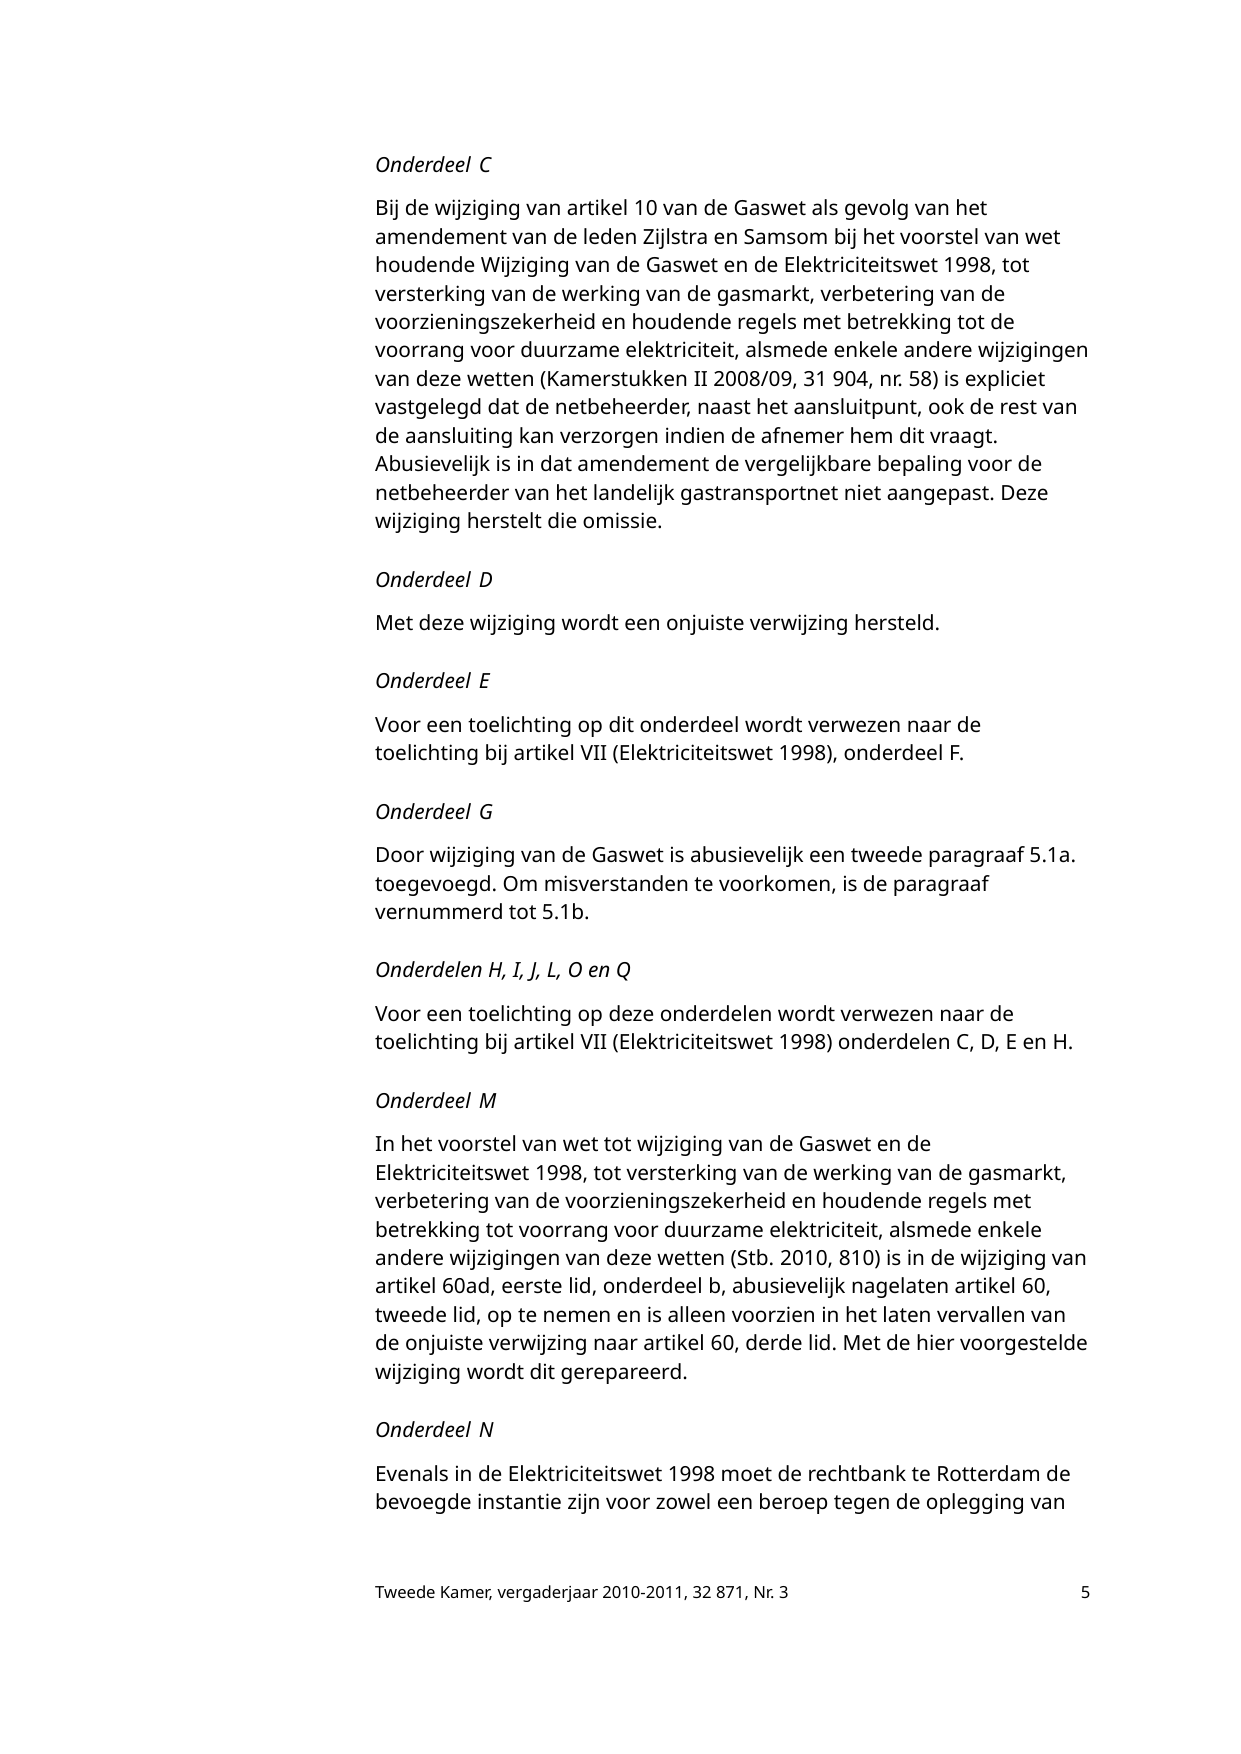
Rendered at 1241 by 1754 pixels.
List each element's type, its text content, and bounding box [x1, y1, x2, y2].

text Onderdeel M [375, 1086, 1090, 1114]
text Onderdeel N [375, 1415, 1090, 1444]
text In het voorstel van wet tot wijziging van de Gaswet en de Elektriciteitswet 1998, tot versterking van de werking van de gasmarkt, verbetering van de voorzieningszekerheid en houdende regels met betrekking tot voorrang voor duurzame elektriciteit, alsmede enkele andere wijzigingen van deze wetten (Stb. 2010, 810) is in de wijziging van artikel 60ad, eerste lid, onderdeel b, abusievelijk nagelaten artikel 60, tweede lid, op te nemen en is alleen voorzien in het laten vervallen van de onjuiste verwijzing naar artikel 60, derde lid. Met de hier voorgestelde wijziging wordt dit gerepareerd. [375, 1129, 1090, 1385]
text Bij de wijziging van artikel 10 van de Gaswet als gevolg van het amendement van de leden Zijlstra en Samsom bij het voorstel van wet houdende Wijziging van de Gaswet en de Elektriciteitswet 1998, tot versterking van de werking van de gasmarkt, verbetering van de voorzieningszekerheid en houdende regels met betrekking tot de voorrang voor duurzame elektriciteit, alsmede enkele andere wijzigingen van deze wetten (Kamerstukken II 2008/09, 31 904, nr. 58) is expliciet vastgelegd dat de netbeheerder, naast het aansluitpunt, ook de rest van de aansluiting kan verzorgen indien de afnemer hem dit vraagt. Abusievelijk is in dat amendement de vergelijkbare bepaling voor de netbeheerder van het landelijk gastransportnet niet aangepast. Deze wijziging herstelt die omissie. [375, 193, 1090, 535]
text Voor een toelichting op deze onderdelen wordt verwezen naar de toelichting bij artikel VII (Elektriciteitswet 1998) onderdelen C, D, E en H. [375, 999, 1090, 1056]
text Met deze wijziging wordt een onjuiste verwijzing hersteld. [375, 608, 1090, 637]
text Onderdeel D [375, 565, 1090, 593]
text Onderdeel E [375, 667, 1090, 695]
text Voor een toelichting op dit onderdeel wordt verwezen naar de toelichting bij artikel VII (Elektriciteitswet 1998), onderdeel F. [375, 710, 1090, 767]
text Onderdelen H, I, J, L, O en Q [375, 956, 1090, 984]
text Onderdeel C [375, 150, 1090, 178]
text Evenals in de Elektriciteitswet 1998 moet de rechtbank te Rotterdam de bevoegde instantie zijn voor zowel een beroep tegen de oplegging van [375, 1459, 1090, 1516]
text Onderdeel G [375, 797, 1090, 825]
text Door wijziging van de Gaswet is abusievelijk een tweede paragraaf 5.1a. toegevoegd. Om misverstanden te voorkomen, is de paragraaf vernummerd tot 5.1b. [375, 840, 1090, 926]
